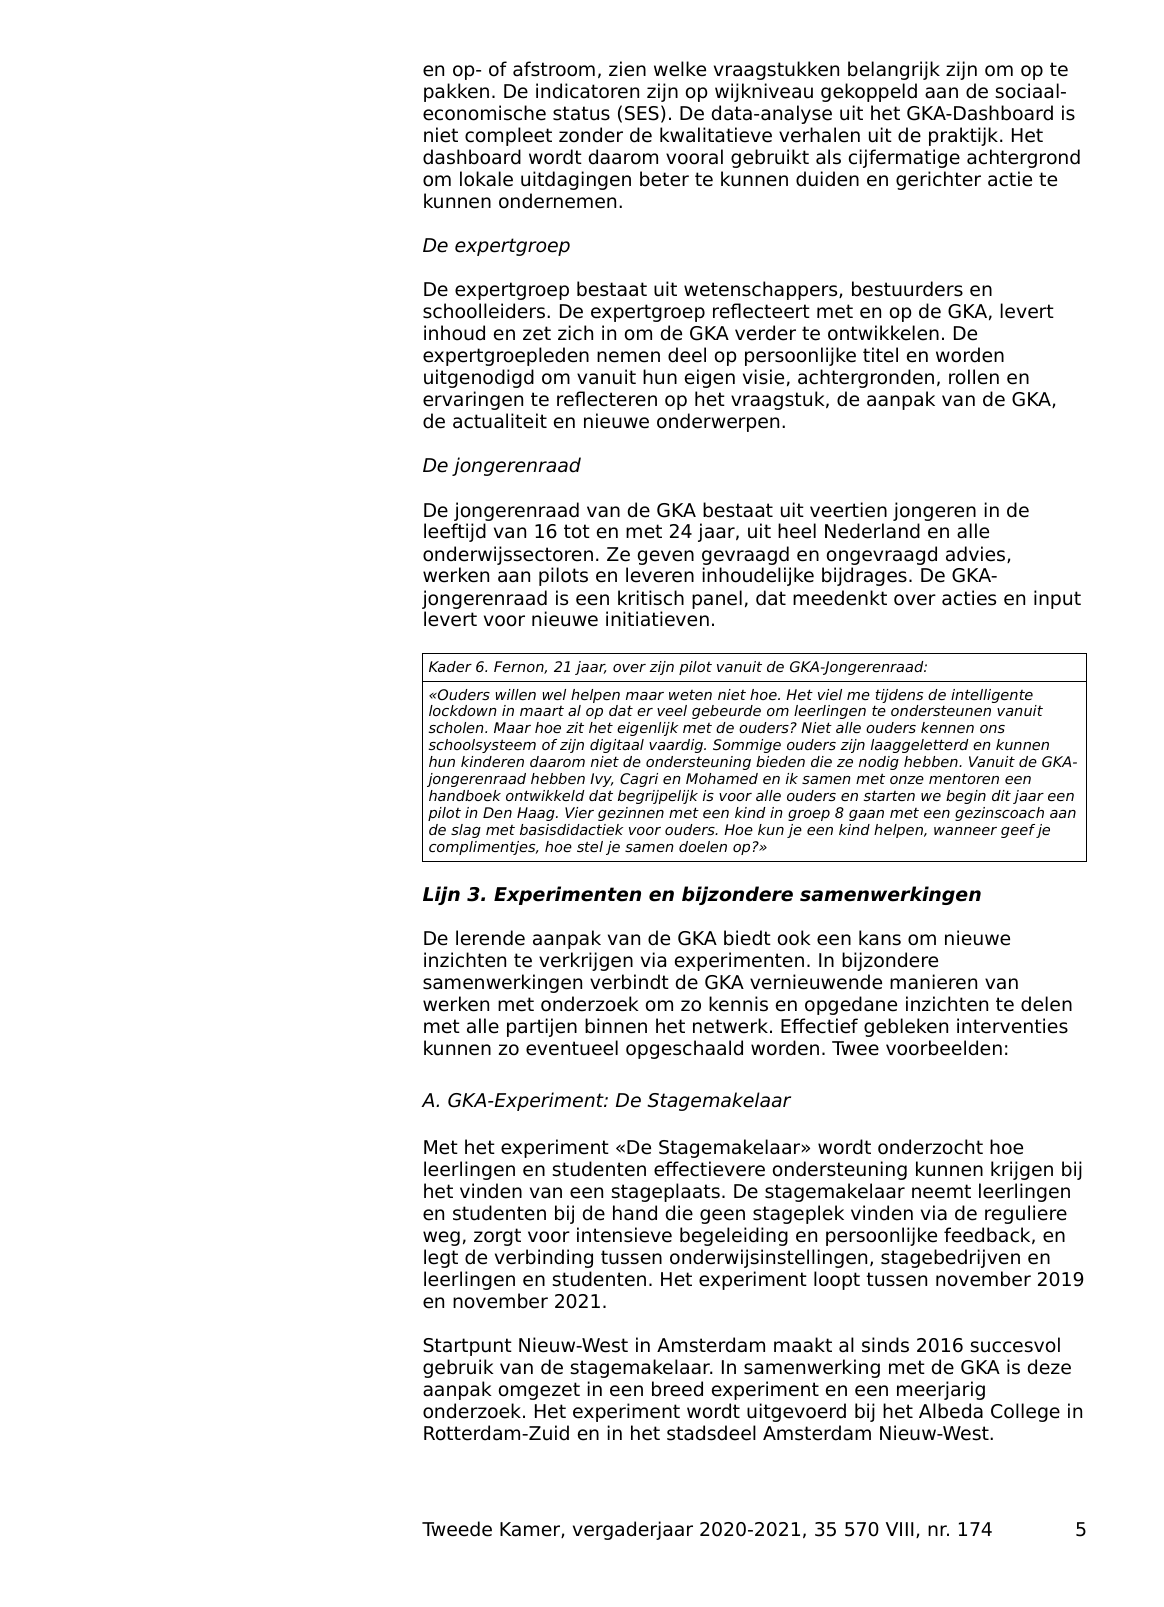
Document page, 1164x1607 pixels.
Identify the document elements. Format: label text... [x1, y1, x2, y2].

table_cell «Ouders willen wel helpen maar weten niet hoe. Het viel me tijdens de intelligente lockdown in maart al op dat er veel gebeurde om leerlingen te ondersteunen vanuit scholen. Maar hoe zit het eigenlijk met de ouders? Niet alle ouders kennen ons schoolsysteem of zijn digitaal vaardig. Sommige ouders zijn laaggeletterd en kunnen hun kinderen daarom niet de ondersteuning bieden die ze nodig hebben. Vanuit de GKA-jongerenraad hebben Ivy, Cagri en Mohamed en ik samen met onze mentoren een handboek ontwikkeld dat begrijpelijk is voor alle ouders en starten we begin dit jaar een pilot in Den Haag. Vier gezinnen met een kind in groep 8 gaan met een gezinscoach aan de slag met basisdidactiek voor ouders. Hoe kun je een kind helpen, wanneer geef je complimentjes, hoe stel je samen doelen op?» [423, 682, 1086, 861]
text Startpunt Nieuw-West in Amsterdam maakt al sinds 2016 succesvol gebruik van de stagemakelaar. In samenwerking met de GKA is deze aanpak omgezet in een breed experiment en een meerjarig onderzoek. Het experiment wordt uitgevoerd bij het Albeda College in Rotterdam-Zuid en in het stadsdeel Amsterdam Nieuw-West. [422, 1335, 1087, 1445]
subtitle Lijn 3. Experimenten en bijzondere samenwerkingen [422, 884, 1087, 906]
text Met het experiment «De Stagemakelaar» wordt onderzocht hoe leerlingen en studenten effectievere ondersteuning kunnen krijgen bij het vinden van een stageplaats. De stagemakelaar neemt leerlingen en studenten bij de hand die geen stageplek vinden via de reguliere weg, zorgt voor intensieve begeleiding en persoonlijke feedback, en legt de verbinding tussen onderwijsinstellingen, stagebedrijven en leerlingen en studenten. Het experiment loopt tussen november 2019 en november 2021. [422, 1137, 1087, 1313]
text en op- of afstroom, zien welke vraagstukken belangrijk zijn om op te pakken. De indicatoren zijn op wijkniveau gekoppeld aan de sociaal-economische status (SES). De data-analyse uit het GKA-Dashboard is niet compleet zonder de kwalitatieve verhalen uit de praktijk. Het dashboard wordt daarom vooral gebruikt als cijfermatige achtergrond om lokale uitdagingen beter te kunnen duiden en gerichter actie te kunnen ondernemen. [422, 59, 1087, 213]
text De expertgroep bestaat uit wetenschappers, bestuurders en schoolleiders. De expertgroep reflecteert met en op de GKA, levert inhoud en zet zich in om de GKA verder te ontwikkelen. De expertgroepleden nemen deel op persoonlijke titel en worden uitgenodigd om vanuit hun eigen visie, achtergronden, rollen en ervaringen te reflecteren op het vraagstuk, de aanpak van de GKA, de actualiteit en nieuwe onderwerpen. [422, 279, 1087, 433]
subtitle De jongerenraad [422, 455, 1087, 477]
text De lerende aanpak van de GKA biedt ook een kans om nieuwe inzichten te verkrijgen via experimenten. In bijzondere samenwerkingen verbindt de GKA vernieuwende manieren van werken met onderzoek om zo kennis en opgedane inzichten te delen met alle partijen binnen het netwerk. Effectief gebleken interventies kunnen zo eventueel opgeschaald worden. Twee voorbeelden: [422, 928, 1087, 1060]
text De jongerenraad van de GKA bestaat uit veertien jongeren in de leeftijd van 16 tot en met 24 jaar, uit heel Nederland en alle onderwijssectoren. Ze geven gevraagd en ongevraagd advies, werken aan pilots en leveren inhoudelijke bijdrages. De GKA-jongerenraad is een kritisch panel, dat meedenkt over acties en input levert voor nieuwe initiatieven. [422, 499, 1087, 631]
subtitle A. GKA-Experiment: De Stagemakelaar [422, 1090, 1087, 1112]
subtitle De expertgroep [422, 235, 1087, 257]
table_header Kader 6. Fernon, 21 jaar, over zijn pilot vanuit de GKA-Jongerenraad: [423, 654, 1086, 681]
